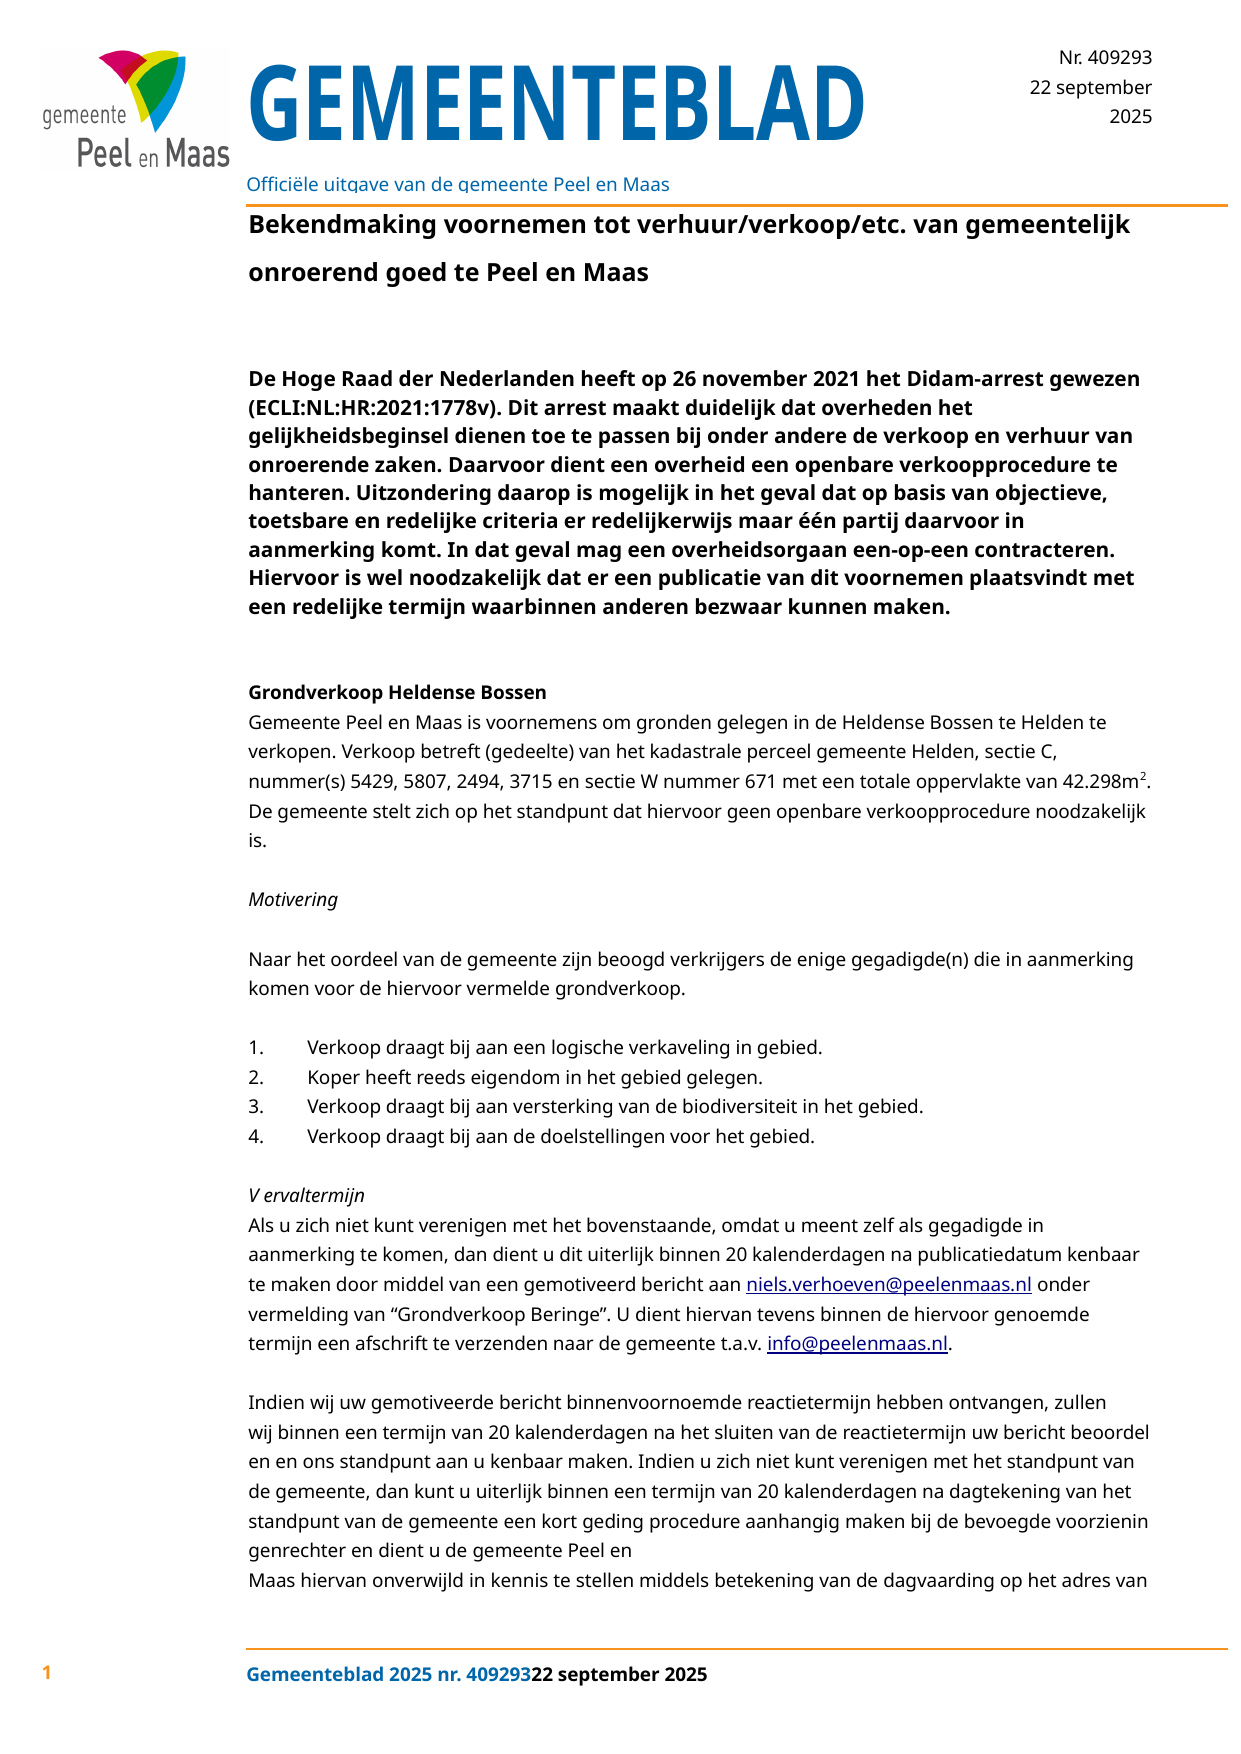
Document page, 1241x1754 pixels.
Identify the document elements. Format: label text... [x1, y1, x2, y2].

text De Hoge Raad der Nederlanden heeft op 26 november 2021 het Didam-arrest gewezen (ECLI:NL:HR:2021:1778v). Dit arrest maakt duidelijk dat overheden het gelijkheidsbeginsel dienen toe te passen bij onder andere de verkoop en verhuur van onroerende zaken. Daarvoor dient een overheid een openbare verkoopprocedure te hanteren. Uitzondering daarop is mogelijk in het geval dat op basis van objectieve, toetsbare en redelijke criteria er redelijkerwijs maar één partij daarvoor in aanmerking komt. In dat geval mag een overheidsorgaan een-op-een contracteren. Hiervoor is wel noodzakelijk dat er een publicatie van dit voornemen plaatsvindt met een redelijke termijn waarbinnen anderen bezwaar kunnen maken. [248, 364, 1152, 620]
list Verkoop draagt bij aan versterking van de biodiversiteit in het gebied. [248, 1094, 1152, 1119]
text V ervaltermijn [248, 1182, 1152, 1208]
list Koper heeft reeds eigendom in het gebied gelegen. [248, 1064, 1152, 1090]
text Grondverkoop Heldense Bossen [248, 679, 1152, 705]
text Bekendmaking voornemen tot verhuur/verkoop/etc. van gemeentelijk onroerend goed te Peel en Maas [248, 207, 1152, 288]
text Naar het oordeel van de gemeente zijn beoogd verkrijgers de enige gegadigde(n) die in aanmerking komen voor de hiervoor vermelde grondverkoop. [248, 946, 1152, 1001]
list Verkoop draagt bij aan een logische verkaveling in gebied. [248, 1034, 1152, 1060]
text Motivering [248, 887, 1152, 912]
list Verkoop draagt bij aan de doelstellingen voor het gebied. [248, 1123, 1152, 1149]
text Indien wij uw gemotiveerde bericht binnenvoornoemde reactietermijn hebben ontvangen, zullen wij binnen een termijn van 20 kalenderdagen na het sluiten van de reactietermijn uw bericht beoordelen en ons standpunt aan u kenbaar maken. Indien u zich niet kunt verenigen met het standpunt van de gemeente, dan kunt u uiterlijk binnen een termijn van 20 kalenderdagen na dagtekening van het standpunt van de gemeente een kort geding procedure aanhangig maken bij de bevoegde voorzieningenrechter en dient u de gemeente Peel en Maas hiervan onverwijld in kennis te stellen middels betekening van de dagvaarding op het adres van [248, 1389, 1152, 1593]
text Gemeente Peel en Maas is voornemens om gronden gelegen in de Heldense Bossen te Helden te verkopen. Verkoop betreft (gedeelte) van het kadastrale perceel gemeente Helden, sectie C, nummer(s) 5429, 5807, 2494, 3715 en sectie W nummer 671 met een totale oppervlakte van 42.298m2. De gemeente stelt zich op het standpunt dat hiervoor geen openbare verkoopprocedure noodzakelijk is. [248, 709, 1152, 853]
text Als u zich niet kunt verenigen met het bovenstaande, omdat u meent zelf als gegadigde in aanmerking te komen, dan dient u dit uiterlijk binnen 20 kalenderdagen na publicatiedatum kenbaar te maken door middel van een gemotiveerd bericht aan niels.verhoeven@peelenmaas.nl onder vermelding van “Grondverkoop Beringe”. U dient hiervan tevens binnen de hiervoor genoemde termijn een afschrift te verzenden naar de gemeente t.a.v. info@peelenmaas.nl. [248, 1212, 1152, 1356]
picture [41, 47, 231, 172]
